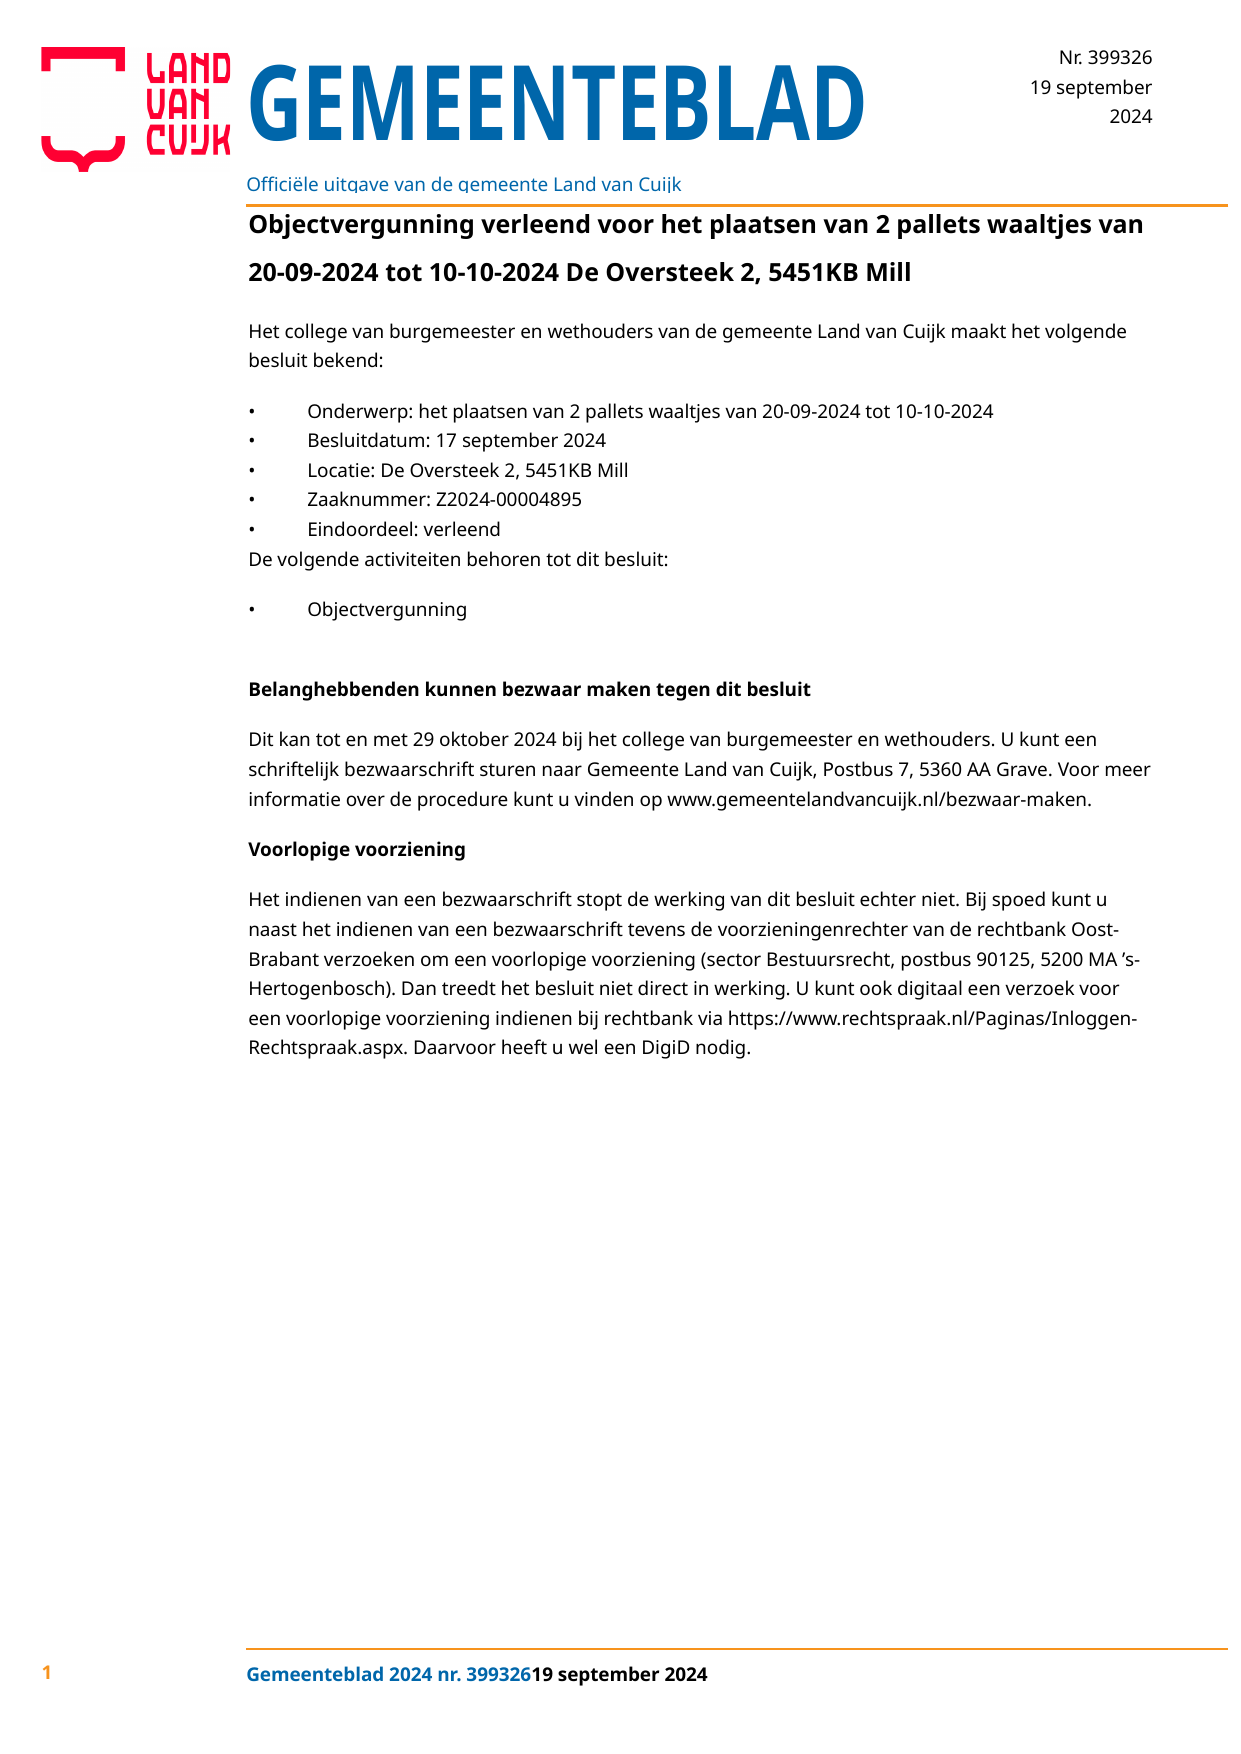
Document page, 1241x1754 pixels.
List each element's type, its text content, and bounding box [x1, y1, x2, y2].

list Zaaknummer: Z2024-00004895 [248, 487, 1152, 512]
text Objectvergunning verleend voor het plaatsen van 2 pallets waaltjes van 20-09-2024 tot 10-10-2024 De Oversteek 2, 5451KB Mill [248, 207, 1152, 288]
list Onderwerp: het plaatsen van 2 pallets waaltjes van 20-09-2024 tot 10-10-2024 [248, 398, 1152, 424]
picture [41, 47, 231, 172]
text Voorlopige voorziening [248, 836, 1152, 862]
list Locatie: De Oversteek 2, 5451KB Mill [248, 457, 1152, 483]
text Dit kan tot en met 29 oktober 2024 bij het college van burgemeester en wethouders. U kunt een schriftelijk bezwaarschrift sturen naar Gemeente Land van Cuijk, Postbus 7, 5360 AA Grave. Voor meer informatie over de procedure kunt u vinden op www.gemeentelandvancuijk.nl/bezwaar-maken. [248, 727, 1152, 812]
text Het college van burgemeester en wethouders van de gemeente Land van Cuijk maakt het volgende besluit bekend: [248, 318, 1152, 373]
list Besluitdatum: 17 september 2024 [248, 427, 1152, 453]
text De volgende activiteiten behoren tot dit besluit: [248, 546, 1152, 572]
list Objectvergunning [248, 596, 1152, 622]
list Eindoordeel: verleend [248, 516, 1152, 542]
text Belanghebbenden kunnen bezwaar maken tegen dit besluit [248, 676, 1152, 702]
text Het indienen van een bezwaarschrift stopt de werking van dit besluit echter niet. Bij spoed kunt u naast het indienen van een bezwaarschrift tevens de voorzieningenrechter van de rechtbank Oost-Brabant verzoeken om een voorlopige voorziening (sector Bestuursrecht, postbus 90125, 5200 MA ’s-Hertogenbosch). Dan treedt het besluit niet direct in werking. U kunt ook digitaal een verzoek voor een voorlopige voorziening indienen bij rechtbank via https://www.rechtspraak.nl/Paginas/Inloggen-Rechtspraak.aspx. Daarvoor heeft u wel een DigiD nodig. [248, 887, 1152, 1060]
